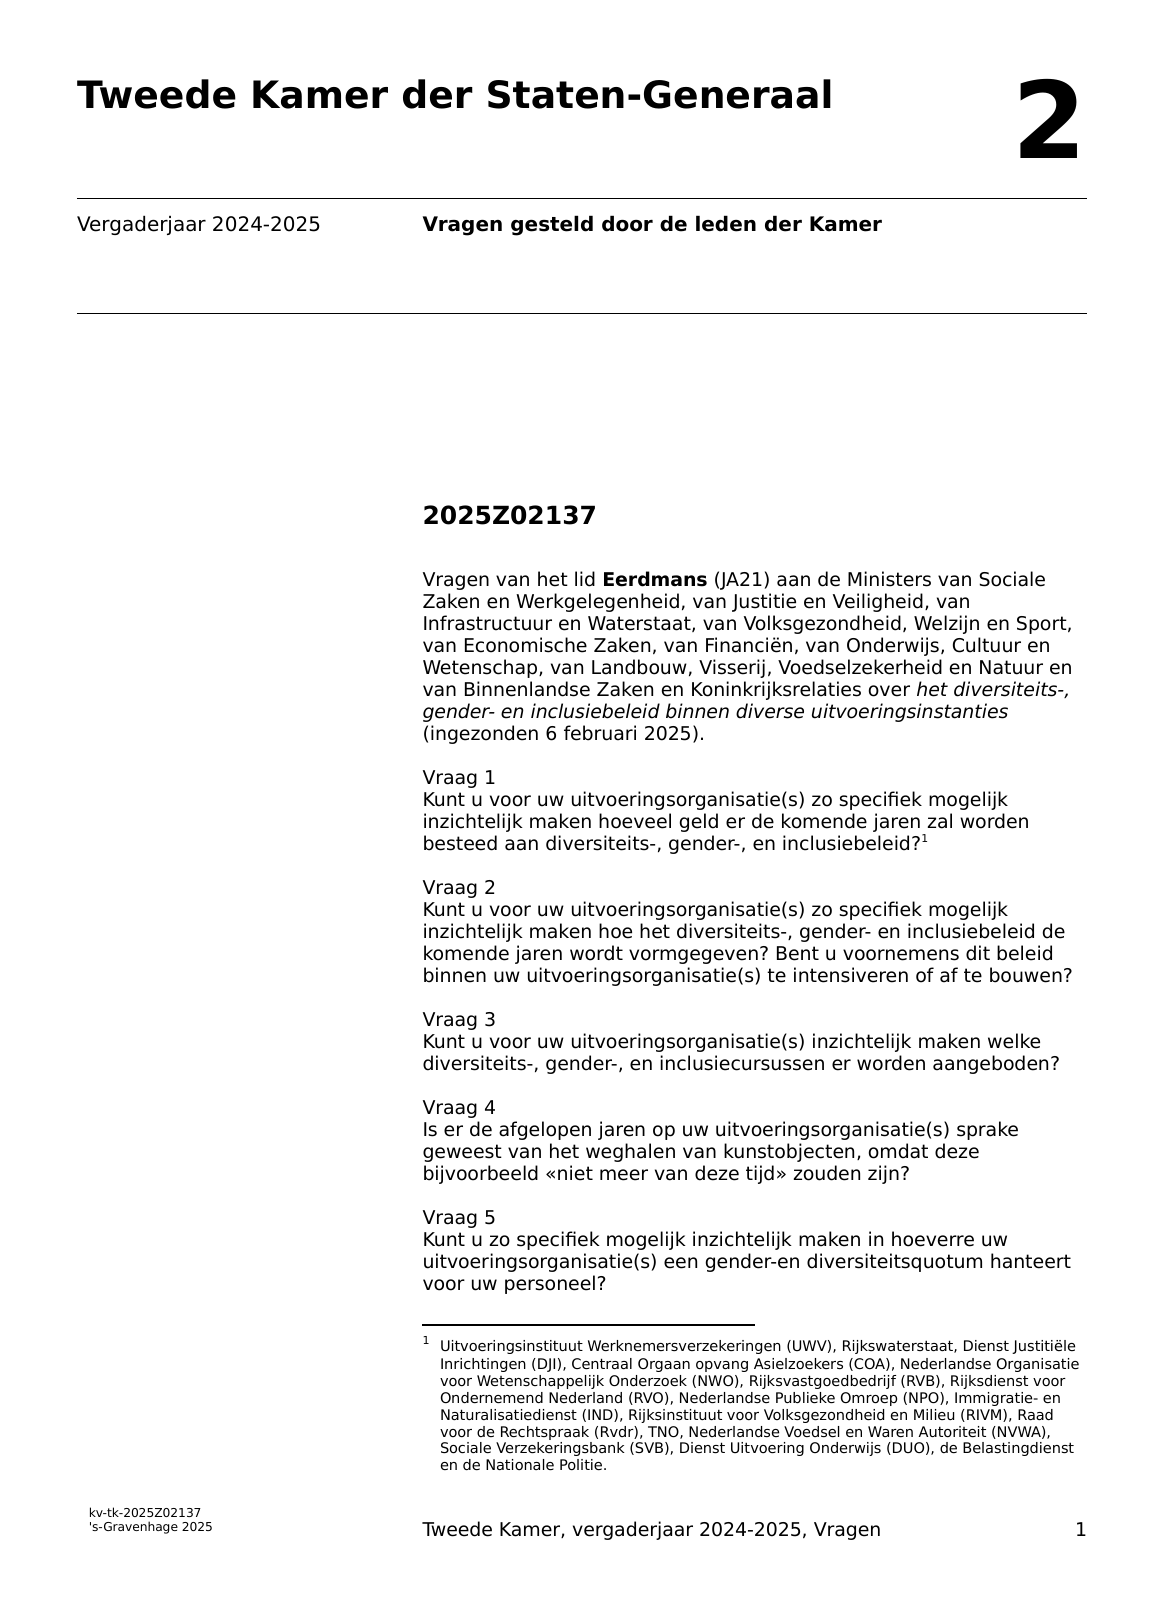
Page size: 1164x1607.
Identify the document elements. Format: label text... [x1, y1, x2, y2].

text Vragen van het lid Eerdmans (JA21) aan de Ministers van Sociale Zaken en Werkgelegenheid, van Justitie en Veiligheid, van Infrastructuur en Waterstaat, van Volksgezondheid, Welzijn en Sport, van Economische Zaken, van Financiën, van Onderwijs, Cultuur en Wetenschap, van Landbouw, Visserij, Voedselzekerheid en Natuur en van Binnenlandse Zaken en Koninkrijksrelaties over het diversiteits-, gender- en inclusiebeleid binnen diverse uitvoeringsinstanties (ingezonden 6 februari 2025). [422, 569, 1087, 744]
text Vraag 2 [422, 877, 1087, 899]
text Is er de afgelopen jaren op uw uitvoeringsorganisatie(s) sprake geweest van het weghalen van kunstobjecten, omdat deze bijvoorbeeld «niet meer van deze tijd» zouden zijn? [422, 1119, 1087, 1185]
table_header Tweede Kamer der Staten-Generaal [77, 59, 886, 198]
table_cell Vergaderjaar 2024-2025 [77, 199, 422, 313]
text Kunt u voor uw uitvoeringsorganisatie(s) inzichtelijk maken welke diversiteits-, gender-, en inclusiecursussen er worden aangeboden? [422, 1031, 1087, 1075]
text 2025Z02137 [422, 501, 1087, 531]
table_header 2 [886, 59, 1087, 198]
text Uitvoeringsinstituut Werknemersverzekeringen (UWV), Rijkswaterstaat, Dienst Justitiële Inrichtingen (DJI), Centraal Orgaan opvang Asielzoekers (COA), Nederlandse Organisatie voor Wetenschappelijk Onderzoek (NWO), Rijksvastgoedbedrijf (RVB), Rijksdienst voor Ondernemend Nederland (RVO), Nederlandse Publieke Omroep (NPO), Immigratie- en Naturalisatiedienst (IND), Rijksinstituut voor Volksgezondheid en Milieu (RIVM), Raad voor de Rechtspraak (Rvdr), TNO, Nederlandse Voedsel en Waren Autoriteit (NVWA), Sociale Verzekeringsbank (SVB), Dienst Uitvoering Onderwijs (DUO), de Belastingdienst en de Nationale Politie. [422, 1334, 1087, 1474]
text Kunt u zo specifiek mogelijk inzichtelijk maken in hoeverre uw uitvoeringsorganisatie(s) een gender-en diversiteitsquotum hanteert voor uw personeel? [422, 1229, 1087, 1295]
text Vraag 5 [422, 1207, 1087, 1229]
text Kunt u voor uw uitvoeringsorganisatie(s) zo specifiek mogelijk inzichtelijk maken hoe het diversiteits-, gender- en inclusiebeleid de komende jaren wordt vormgegeven? Bent u voornemens dit beleid binnen uw uitvoeringsorganisatie(s) te intensiveren of af te bouwen? [422, 899, 1087, 987]
table_cell Vragen gesteld door de leden der Kamer [422, 199, 1087, 313]
text kv-tk-2025Z02137 [88, 1506, 323, 1520]
text Vraag 3 [422, 1009, 1087, 1031]
text Vraag 4 [422, 1097, 1087, 1119]
text Vraag 1 [422, 767, 1087, 789]
text Kunt u voor uw uitvoeringsorganisatie(s) zo specifiek mogelijk inzichtelijk maken hoeveel geld er de komende jaren zal worden besteed aan diversiteits-, gender-, en inclusiebeleid? [422, 789, 1087, 855]
text 's-Gravenhage 2025 [88, 1520, 323, 1534]
